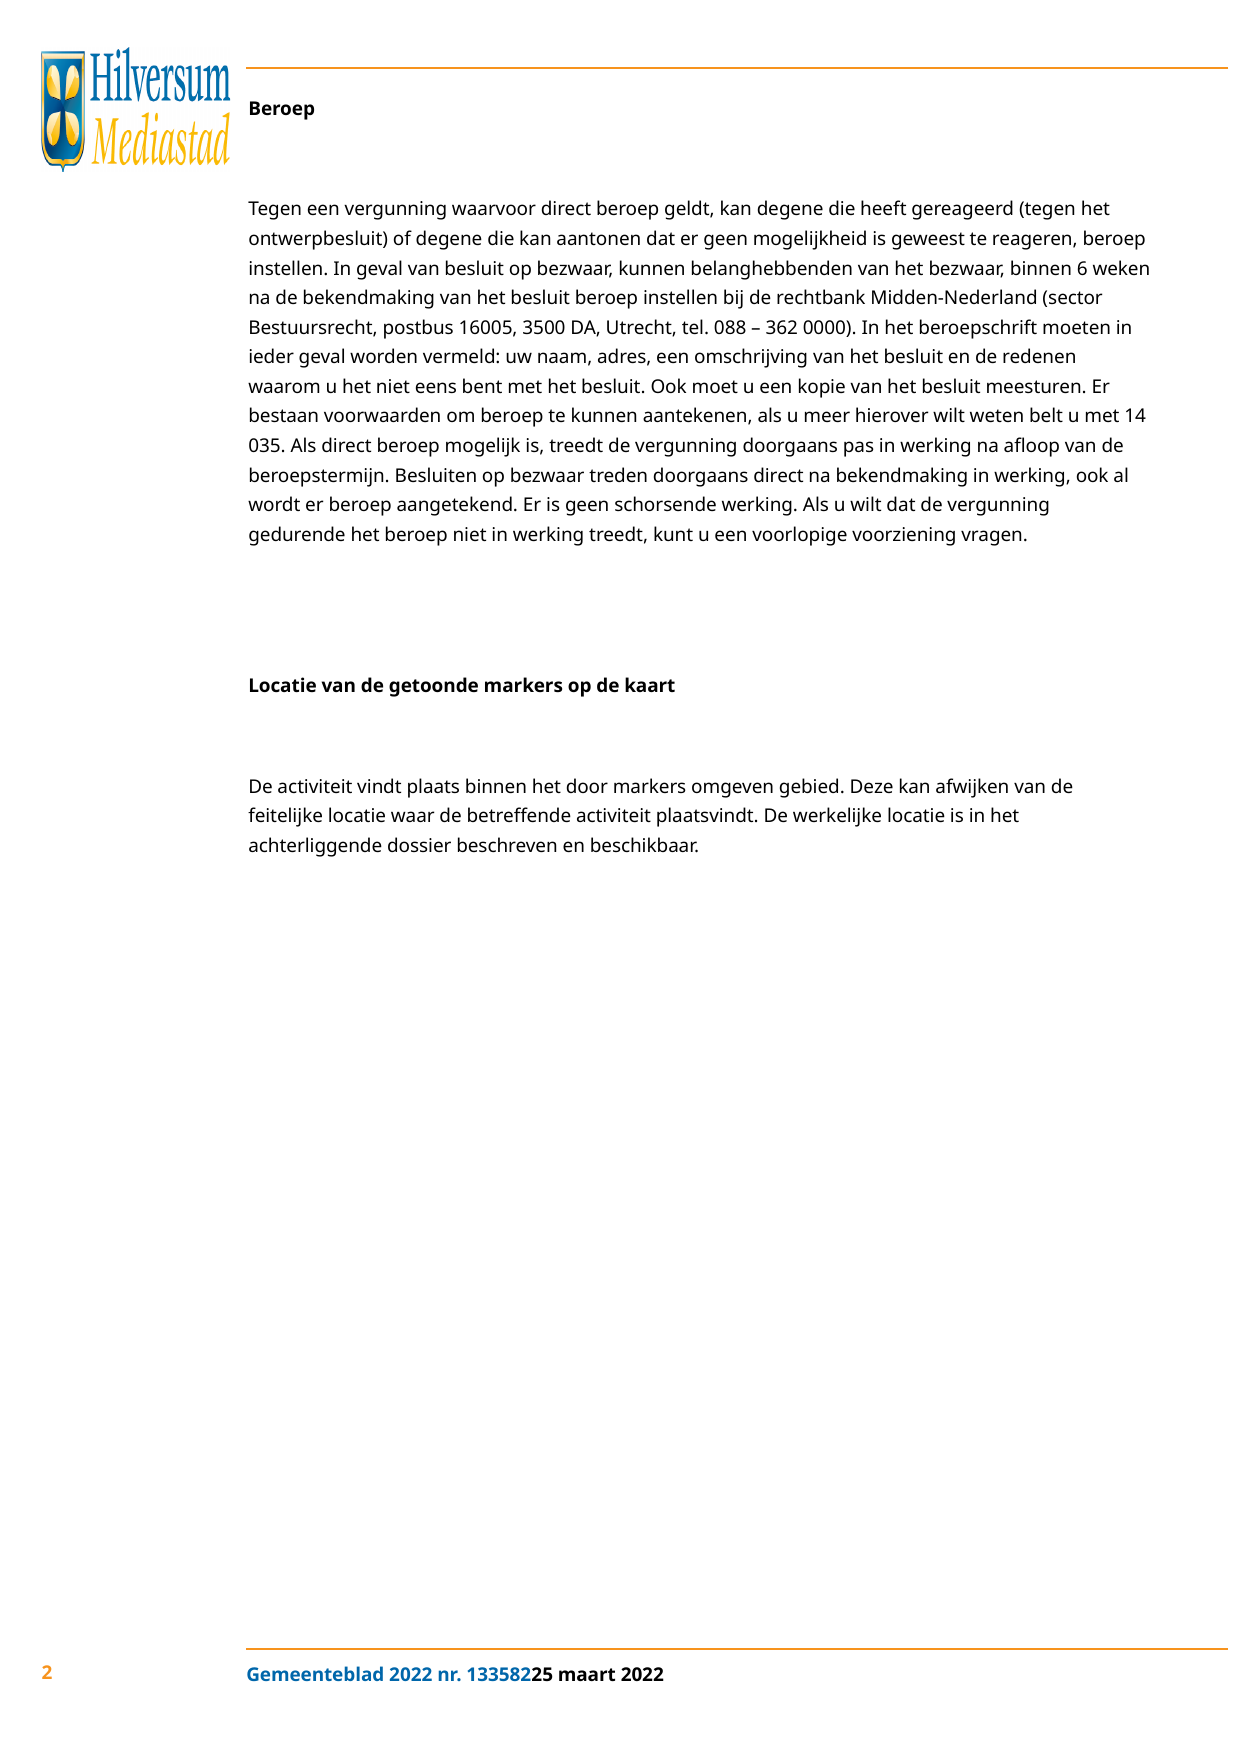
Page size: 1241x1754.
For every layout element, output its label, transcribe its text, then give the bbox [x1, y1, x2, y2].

text Locatie van de getoonde markers op de kaart [248, 672, 1152, 698]
text Beroep [248, 95, 1152, 121]
text De activiteit vindt plaats binnen het door markers omgeven gebied. Deze kan afwijken van de feitelijke locatie waar de betreffende activiteit plaatsvindt. De werkelijke locatie is in het achterliggende dossier beschreven en beschikbaar. [248, 773, 1152, 858]
picture [41, 47, 231, 172]
text Tegen een vergunning waarvoor direct beroep geldt, kan degene die heeft gereageerd (tegen het ontwerpbesluit) of degene die kan aantonen dat er geen mogelijkheid is geweest te reageren, beroep instellen. In geval van besluit op bezwaar, kunnen belanghebbenden van het bezwaar, binnen 6 weken na de bekendmaking van het besluit beroep instellen bij de rechtbank Midden-Nederland (sector Bestuursrecht, postbus 16005, 3500 DA, Utrecht, tel. 088 – 362 0000). In het beroepschrift moeten in ieder geval worden vermeld: uw naam, adres, een omschrijving van het besluit en de redenen waarom u het niet eens bent met het besluit. Ook moet u een kopie van het besluit meesturen. Er bestaan voorwaarden om beroep te kunnen aantekenen, als u meer hierover wilt weten belt u met 14 035. Als direct beroep mogelijk is, treedt de vergunning doorgaans pas in werking na afloop van de beroepstermijn. Besluiten op bezwaar treden doorgaans direct na bekendmaking in werking, ook al wordt er beroep aangetekend. Er is geen schorsende werking. Als u wilt dat de vergunning gedurende het beroep niet in werking treedt, kunt u een voorlopige voorziening vragen. [248, 196, 1152, 547]
